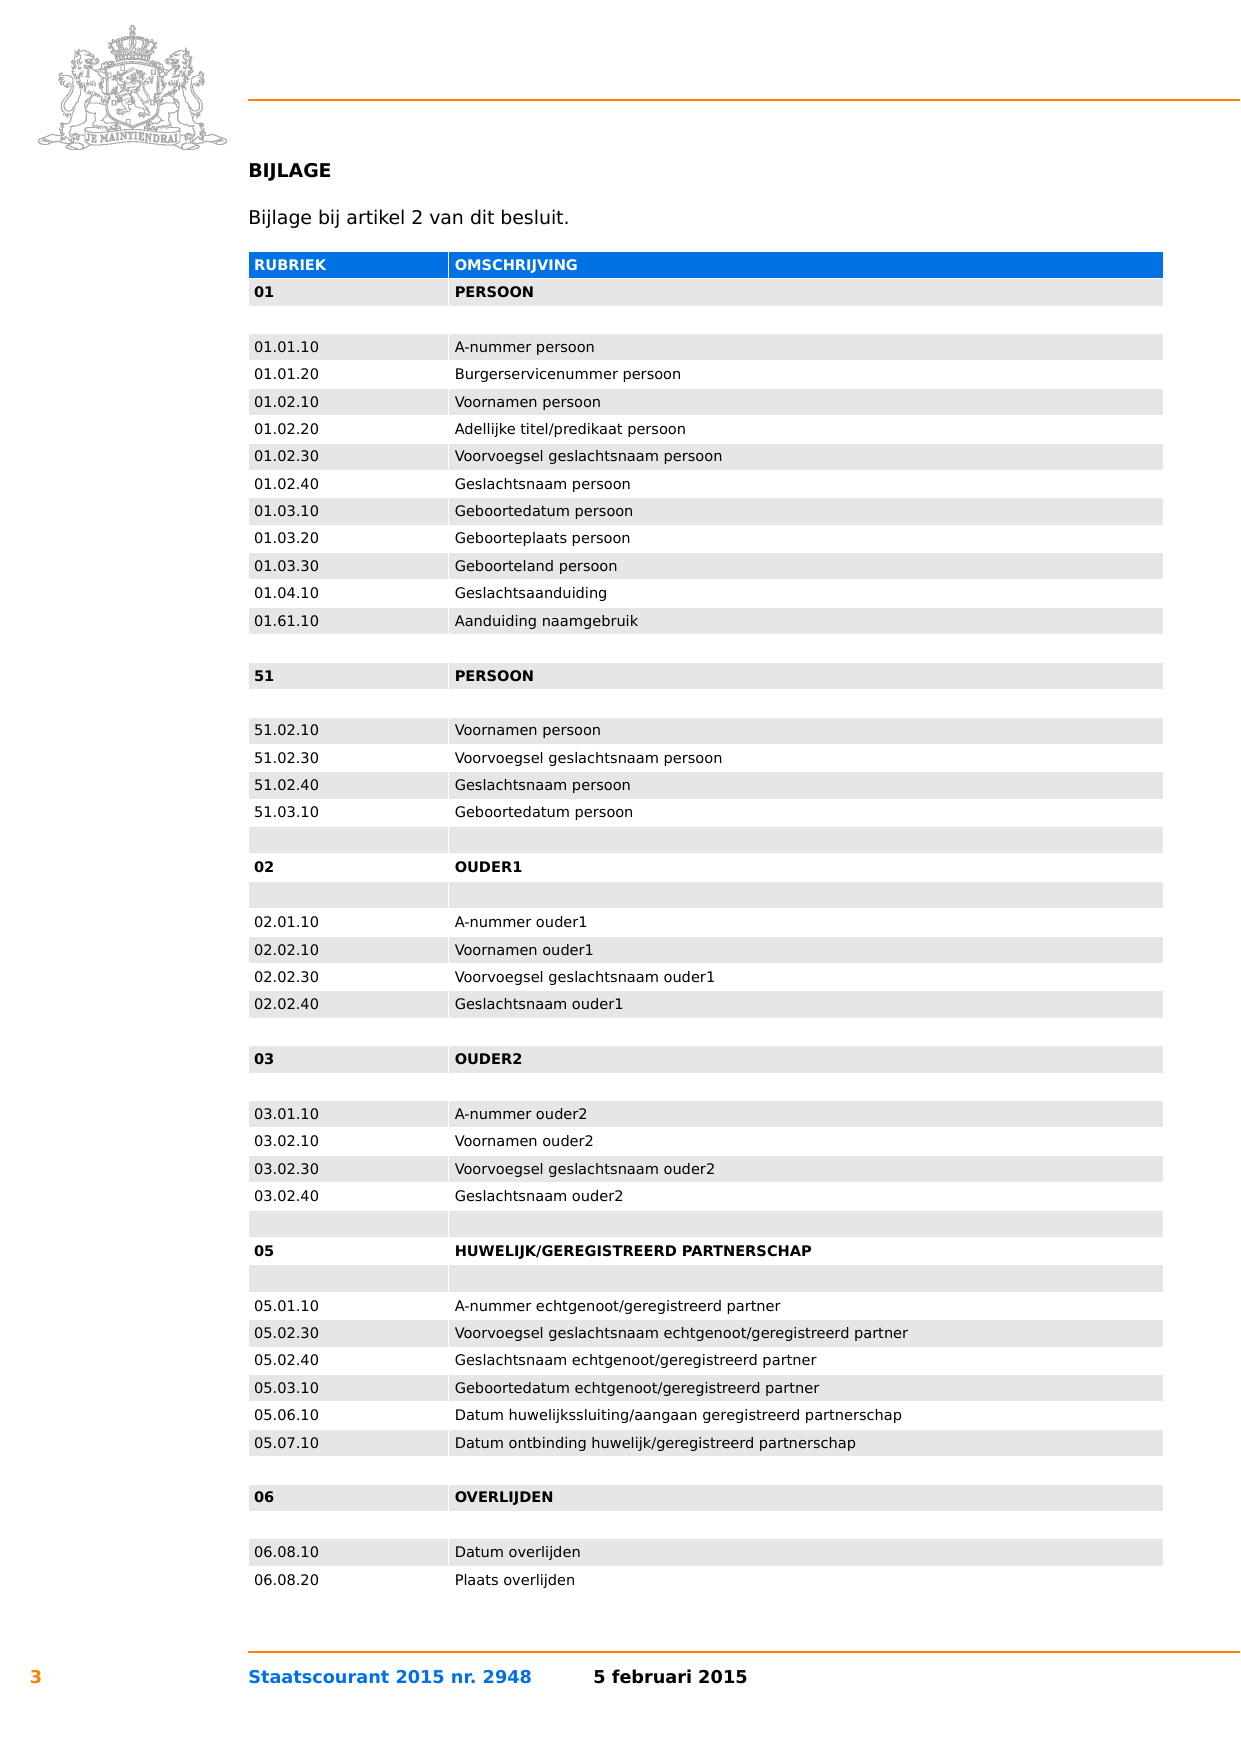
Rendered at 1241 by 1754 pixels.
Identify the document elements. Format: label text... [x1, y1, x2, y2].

table_cell Datum huwelijkssluiting/aangaan geregistreerd partnerschap [449, 1403, 1163, 1429]
table_cell Geboorteland persoon [449, 553, 1163, 579]
table_cell Datum ontbinding huwelijk/geregistreerd partnerschap [449, 1430, 1163, 1456]
table_cell Aanduiding naamgebruik [449, 608, 1163, 634]
table_cell [449, 635, 1163, 662]
table_cell [249, 827, 448, 853]
table_cell [249, 1265, 448, 1292]
table_cell 01.02.10 [249, 389, 448, 415]
table_cell 05 [249, 1238, 448, 1264]
table_cell [449, 1265, 1163, 1292]
table_cell Geboorteplaats persoon [449, 526, 1163, 552]
table_cell Voornamen ouder2 [449, 1129, 1163, 1155]
table_cell 51.02.40 [249, 772, 448, 799]
table_cell Voornamen persoon [449, 389, 1163, 415]
table_cell HUWELIJK/GEREGISTREERD PARTNERSCHAP [449, 1238, 1163, 1264]
table_cell [249, 1211, 448, 1237]
table_cell 01.61.10 [249, 608, 448, 634]
table_cell Geboortedatum persoon [449, 800, 1163, 826]
table_cell 01.02.30 [249, 444, 448, 470]
table_cell A-nummer ouder1 [449, 909, 1163, 936]
table_cell Geslachtsnaam echtgenoot/geregistreerd partner [449, 1348, 1163, 1374]
table_cell 01.02.20 [249, 416, 448, 442]
table_cell [249, 882, 448, 908]
table_cell [249, 1074, 448, 1100]
table_cell 05.07.10 [249, 1430, 448, 1456]
table_cell Voornamen ouder1 [449, 937, 1163, 963]
table_cell [249, 307, 448, 333]
table_cell Geboortedatum persoon [449, 498, 1163, 525]
table_cell 01.02.40 [249, 471, 448, 497]
table_cell 01.01.10 [249, 334, 448, 360]
table_cell Geslachtsnaam persoon [449, 772, 1163, 799]
table_cell 02.02.40 [249, 991, 448, 1018]
table_cell Adellijke titel/predikaat persoon [449, 416, 1163, 442]
table_cell Voornamen persoon [449, 718, 1163, 744]
table_cell [249, 1457, 448, 1483]
table_cell 01.03.20 [249, 526, 448, 552]
table_cell Plaats overlijden [449, 1567, 1163, 1593]
table_cell [249, 690, 448, 716]
table_cell Voorvoegsel geslachtsnaam persoon [449, 745, 1163, 771]
table_cell Geslachtsnaam ouder2 [449, 1183, 1163, 1209]
table_cell 51.02.30 [249, 745, 448, 771]
table_cell 05.02.30 [249, 1320, 448, 1347]
table_cell 06.08.20 [249, 1567, 448, 1593]
table_cell [449, 1512, 1163, 1538]
picture [38, 25, 227, 150]
table_cell [449, 1211, 1163, 1237]
table_cell 05.02.40 [249, 1348, 448, 1374]
table_cell 51 [249, 663, 448, 689]
table_header RUBRIEK [249, 252, 448, 278]
table_cell Datum overlijden [449, 1539, 1163, 1566]
table_cell Voorvoegsel geslachtsnaam persoon [449, 444, 1163, 470]
table_cell 01.03.30 [249, 553, 448, 579]
table_cell 05.01.10 [249, 1293, 448, 1319]
table_cell 01.01.20 [249, 361, 448, 388]
table_cell 03.02.10 [249, 1129, 448, 1155]
table_cell [249, 635, 448, 662]
table_cell 03.02.30 [249, 1156, 448, 1182]
table_cell Geslachtsaanduiding [449, 581, 1163, 607]
table_header OMSCHRIJVING [449, 252, 1163, 278]
table_cell 01.04.10 [249, 581, 448, 607]
table_cell Geboortedatum echtgenoot/geregistreerd partner [449, 1375, 1163, 1401]
table_cell 51.03.10 [249, 800, 448, 826]
table_cell 03.02.40 [249, 1183, 448, 1209]
table_cell 02.02.30 [249, 964, 448, 990]
table_cell 06 [249, 1485, 448, 1511]
table_cell 01.03.10 [249, 498, 448, 525]
table_cell 05.03.10 [249, 1375, 448, 1401]
table_cell 05.06.10 [249, 1403, 448, 1429]
table_cell A-nummer echtgenoot/geregistreerd partner [449, 1293, 1163, 1319]
table_cell [449, 690, 1163, 716]
table_cell OVERLIJDEN [449, 1485, 1163, 1511]
table_cell [449, 882, 1163, 908]
table_cell 02.02.10 [249, 937, 448, 963]
table_cell [449, 307, 1163, 333]
table_cell [449, 1074, 1163, 1100]
text Bijlage bij artikel 2 van dit besluit. [248, 207, 1163, 229]
table_cell 03.01.10 [249, 1101, 448, 1127]
table_cell PERSOON [449, 663, 1163, 689]
table_cell PERSOON [449, 279, 1163, 306]
table_cell 02 [249, 855, 448, 881]
table_cell 02.01.10 [249, 909, 448, 936]
table_cell Voorvoegsel geslachtsnaam echtgenoot/geregistreerd partner [449, 1320, 1163, 1347]
table_cell Voorvoegsel geslachtsnaam ouder1 [449, 964, 1163, 990]
table_cell OUDER1 [449, 855, 1163, 881]
table_cell [249, 1019, 448, 1045]
table_cell 06.08.10 [249, 1539, 448, 1566]
table_cell 01 [249, 279, 448, 306]
table_cell OUDER2 [449, 1046, 1163, 1073]
table_cell [249, 1512, 448, 1538]
table_cell [449, 1019, 1163, 1045]
subtitle BIJLAGE [248, 160, 1163, 182]
table_cell 51.02.10 [249, 718, 448, 744]
table_cell A-nummer persoon [449, 334, 1163, 360]
table_cell [449, 827, 1163, 853]
table_cell Geslachtsnaam ouder1 [449, 991, 1163, 1018]
table_cell Voorvoegsel geslachtsnaam ouder2 [449, 1156, 1163, 1182]
table_cell Geslachtsnaam persoon [449, 471, 1163, 497]
table_cell Burgerservicenummer persoon [449, 361, 1163, 388]
table_cell A-nummer ouder2 [449, 1101, 1163, 1127]
table_cell [449, 1457, 1163, 1483]
table_cell 03 [249, 1046, 448, 1073]
